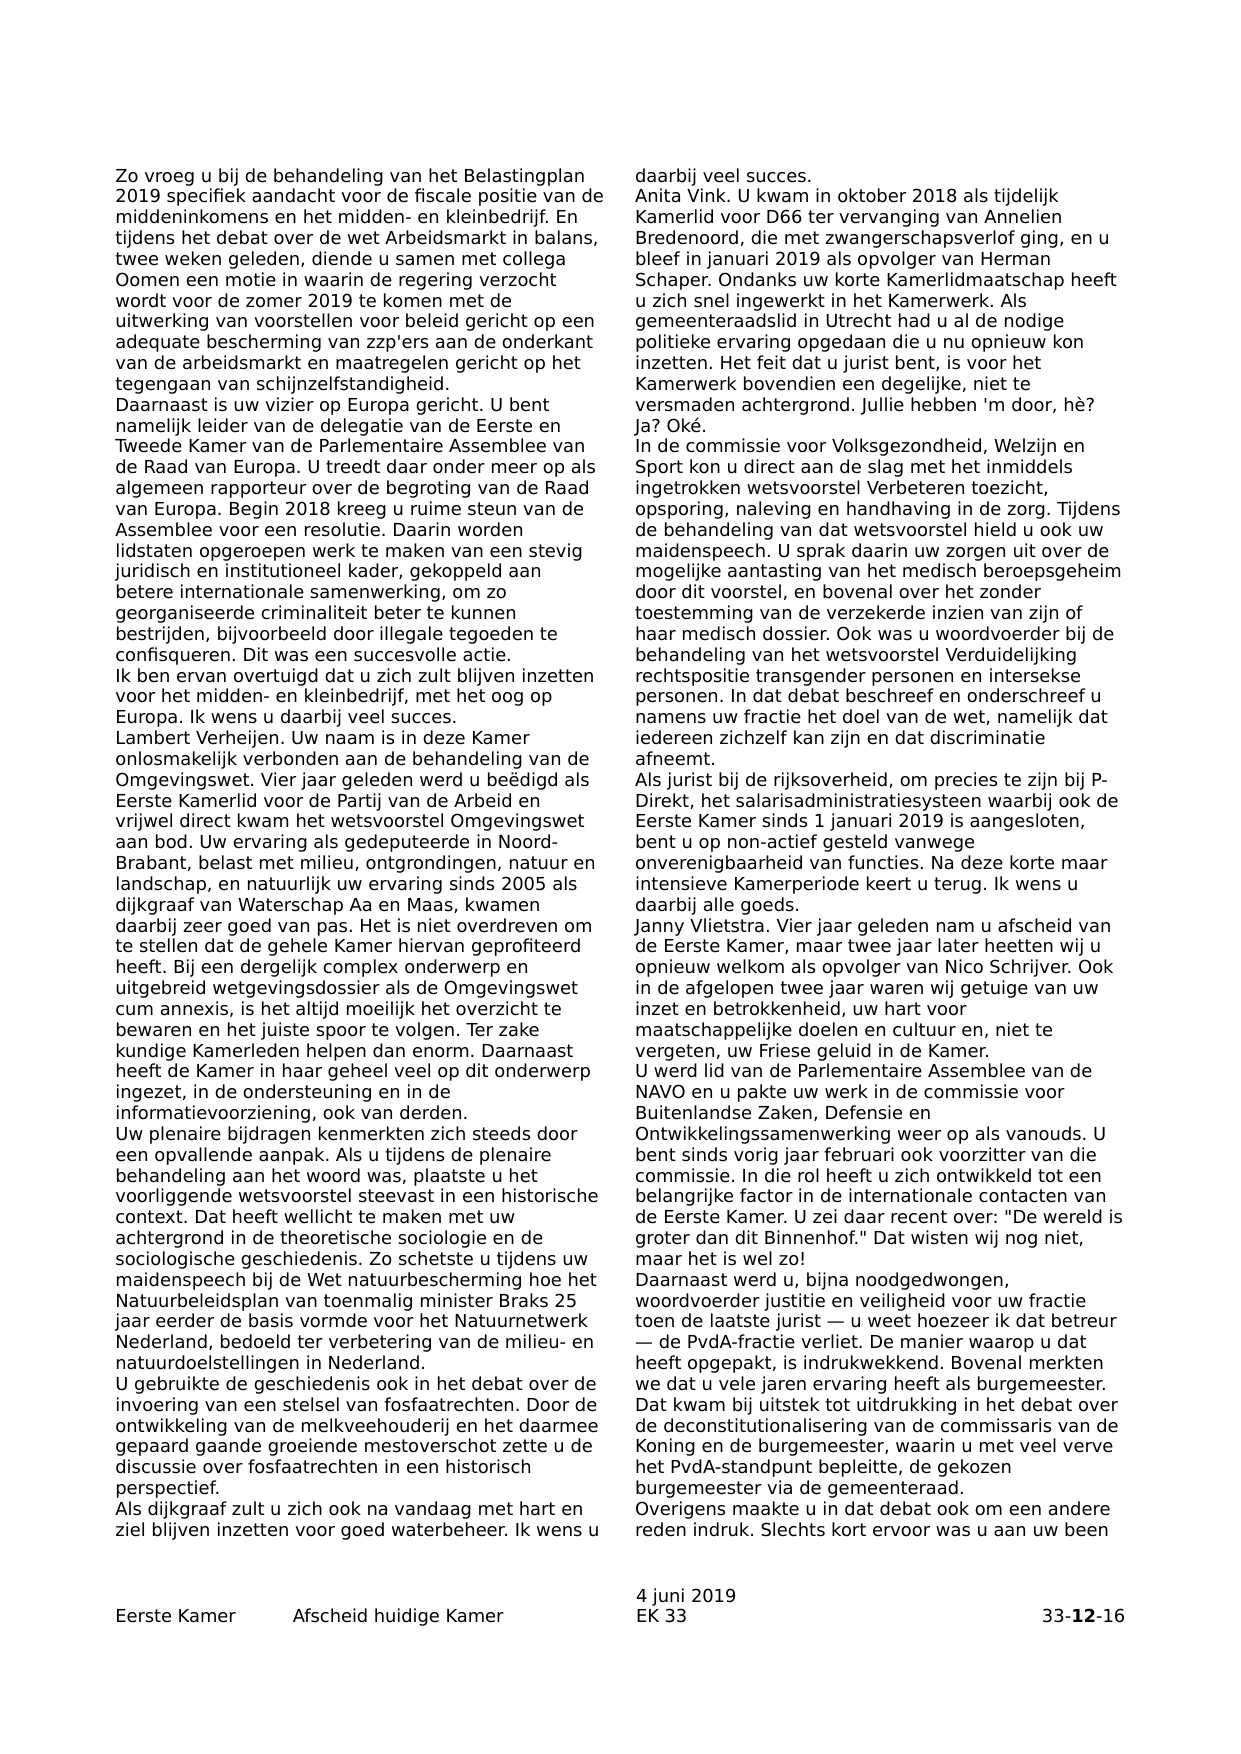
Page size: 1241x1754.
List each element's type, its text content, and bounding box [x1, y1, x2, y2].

text In de commissie voor Volksgezondheid, Welzijn en Sport kon u direct aan de slag met het inmiddels ingetrokken wetsvoorstel Verbeteren toezicht, opsporing, naleving en handhaving in de zorg. Tijdens de behandeling van dat wetsvoorstel hield u ook uw maidenspeech. U sprak daarin uw zorgen uit over de mogelijke aantasting van het medisch beroepsgeheim door dit voorstel, en bovenal over het zonder toestemming van de verzekerde inzien van zijn of haar medisch dossier. Ook was u woordvoerder bij de behandeling van het wetsvoorstel Verduidelijking rechtspositie transgender personen en intersekse personen. In dat debat beschreef en onderschreef u namens uw fractie het doel van de wet, namelijk dat iedereen zichzelf kan zijn en dat discriminatie afneemt. [635, 436, 1125, 769]
text Lambert Verheijen. Uw naam is in deze Kamer onlosmakelijk verbonden aan de behandeling van de Omgevingswet. Vier jaar geleden werd u beëdigd als Eerste Kamerlid voor de Partij van de Arbeid en vrijwel direct kwam het wetsvoorstel Omgevingswet aan bod. Uw ervaring als gedeputeerde in Noord-Brabant, belast met milieu, ontgrondingen, natuur en landschap, en natuurlijk uw ervaring sinds 2005 als dijkgraaf van Waterschap Aa en Maas, kwamen daarbij zeer goed van pas. Het is niet overdreven om te stellen dat de gehele Kamer hiervan geprofiteerd heeft. Bij een dergelijk complex onderwerp en uitgebreid wetgevingsdossier als de Omgevingswet cum annexis, is het altijd moeilijk het overzicht te bewaren en het juiste spoor te volgen. Ter zake kundige Kamerleden helpen dan enorm. Daarnaast heeft de Kamer in haar geheel veel op dit onderwerp ingezet, in de ondersteuning en in de informatievoorziening, ook van derden. [115, 728, 605, 1124]
text U gebruikte de geschiedenis ook in het debat over de invoering van een stelsel van fosfaatrechten. Door de ontwikkeling van de melkveehouderij en het daarmee gepaard gaande groeiende mestoverschot zette u de discussie over fosfaatrechten in een historisch perspectief. [115, 1374, 605, 1499]
text U werd lid van de Parlementaire Assemblee van de NAVO en u pakte uw werk in de commissie voor Buitenlandse Zaken, Defensie en Ontwikkelingssamenwerking weer op als vanouds. U bent sinds vorig jaar februari ook voorzitter van die commissie. In die rol heeft u zich ontwikkeld tot een belangrijke factor in de internationale contacten van de Eerste Kamer. U zei daar recent over: "De wereld is groter dan dit Binnenhof." Dat wisten wij nog niet, maar het is wel zo! [635, 1061, 1125, 1269]
text Daarnaast is uw vizier op Europa gericht. U bent namelijk leider van de delegatie van de Eerste en Tweede Kamer van de Parlementaire Assemblee van de Raad van Europa. U treedt daar onder meer op als algemeen rapporteur over de begroting van de Raad van Europa. Begin 2018 kreeg u ruime steun van de Assemblee voor een resolutie. Daarin worden lidstaten opgeroepen werk te maken van een stevig juridisch en institutioneel kader, gekoppeld aan betere internationale samenwerking, om zo georganiseerde criminaliteit beter te kunnen bestrijden, bijvoorbeeld door illegale tegoeden te confisqueren. Dit was een succesvolle actie. [115, 394, 605, 665]
text daarbij veel succes. [635, 165, 1125, 186]
text Ik ben ervan overtuigd dat u zich zult blijven inzetten voor het midden- en kleinbedrijf, met het oog op Europa. Ik wens u daarbij veel succes. [115, 665, 605, 728]
text Overigens maakte u in dat debat ook om een andere reden indruk. Slechts kort ervoor was u aan uw been [635, 1499, 1125, 1540]
text Als dijkgraaf zult u zich ook na vandaag met hart en ziel blijven inzetten voor goed waterbeheer. Ik wens u [115, 1499, 605, 1540]
text Daarnaast werd u, bijna noodgedwongen, woordvoerder justitie en veiligheid voor uw fractie toen de laatste jurist — u weet hoezeer ik dat betreur — de PvdA-fractie verliet. De manier waarop u dat heeft opgepakt, is indrukwekkend. Bovenal merkten we dat u vele jaren ervaring heeft als burgemeester. Dat kwam bij uitstek tot uitdrukking in het debat over de deconstitutionalisering van de commissaris van de Koning en de burgemeester, waarin u met veel verve het PvdA-standpunt bepleitte, de gekozen burgemeester via de gemeenteraad. [635, 1269, 1125, 1499]
text Anita Vink. U kwam in oktober 2018 als tijdelijk Kamerlid voor D66 ter vervanging van Annelien Bredenoord, die met zwangerschapsverlof ging, en u bleef in januari 2019 als opvolger van Herman Schaper. Ondanks uw korte Kamerlidmaatschap heeft u zich snel ingewerkt in het Kamerwerk. Als gemeenteraadslid in Utrecht had u al de nodige politieke ervaring opgedaan die u nu opnieuw kon inzetten. Het feit dat u jurist bent, is voor het Kamerwerk bovendien een degelijke, niet te versmaden achtergrond. Jullie hebben 'm door, hè? Ja? Oké. [635, 186, 1125, 436]
text Als jurist bij de rijksoverheid, om precies te zijn bij P-Direkt, het salarisadministratiesysteen waarbij ook de Eerste Kamer sinds 1 januari 2019 is aangesloten, bent u op non-actief gesteld vanwege onverenigbaarheid van functies. Na deze korte maar intensieve Kamerperiode keert u terug. Ik wens u daarbij alle goeds. [635, 769, 1125, 915]
text Janny Vlietstra. Vier jaar geleden nam u afscheid van de Eerste Kamer, maar twee jaar later heetten wij u opnieuw welkom als opvolger van Nico Schrijver. Ook in de afgelopen twee jaar waren wij getuige van uw inzet en betrokkenheid, uw hart voor maatschappelijke doelen en cultuur en, niet te vergeten, uw Friese geluid in de Kamer. [635, 915, 1125, 1061]
text Zo vroeg u bij de behandeling van het Belastingplan 2019 specifiek aandacht voor de fiscale positie van de middeninkomens en het midden- en kleinbedrijf. En tijdens het debat over de wet Arbeidsmarkt in balans, twee weken geleden, diende u samen met collega Oomen een motie in waarin de regering verzocht wordt voor de zomer 2019 te komen met de uitwerking van voorstellen voor beleid gericht op een adequate bescherming van zzp'ers aan de onderkant van de arbeidsmarkt en maatregelen gericht op het tegengaan van schijnzelfstandigheid. [115, 165, 605, 394]
text Uw plenaire bijdragen kenmerkten zich steeds door een opvallende aanpak. Als u tijdens de plenaire behandeling aan het woord was, plaatste u het voorliggende wetsvoorstel steevast in een historische context. Dat heeft wellicht te maken met uw achtergrond in de theoretische sociologie en de sociologische geschiedenis. Zo schetste u tijdens uw maidenspeech bij de Wet natuurbescherming hoe het Natuurbeleidsplan van toenmalig minister Braks 25 jaar eerder de basis vormde voor het Natuurnetwerk Nederland, bedoeld ter verbetering van de milieu- en natuurdoelstellingen in Nederland. [115, 1124, 605, 1374]
